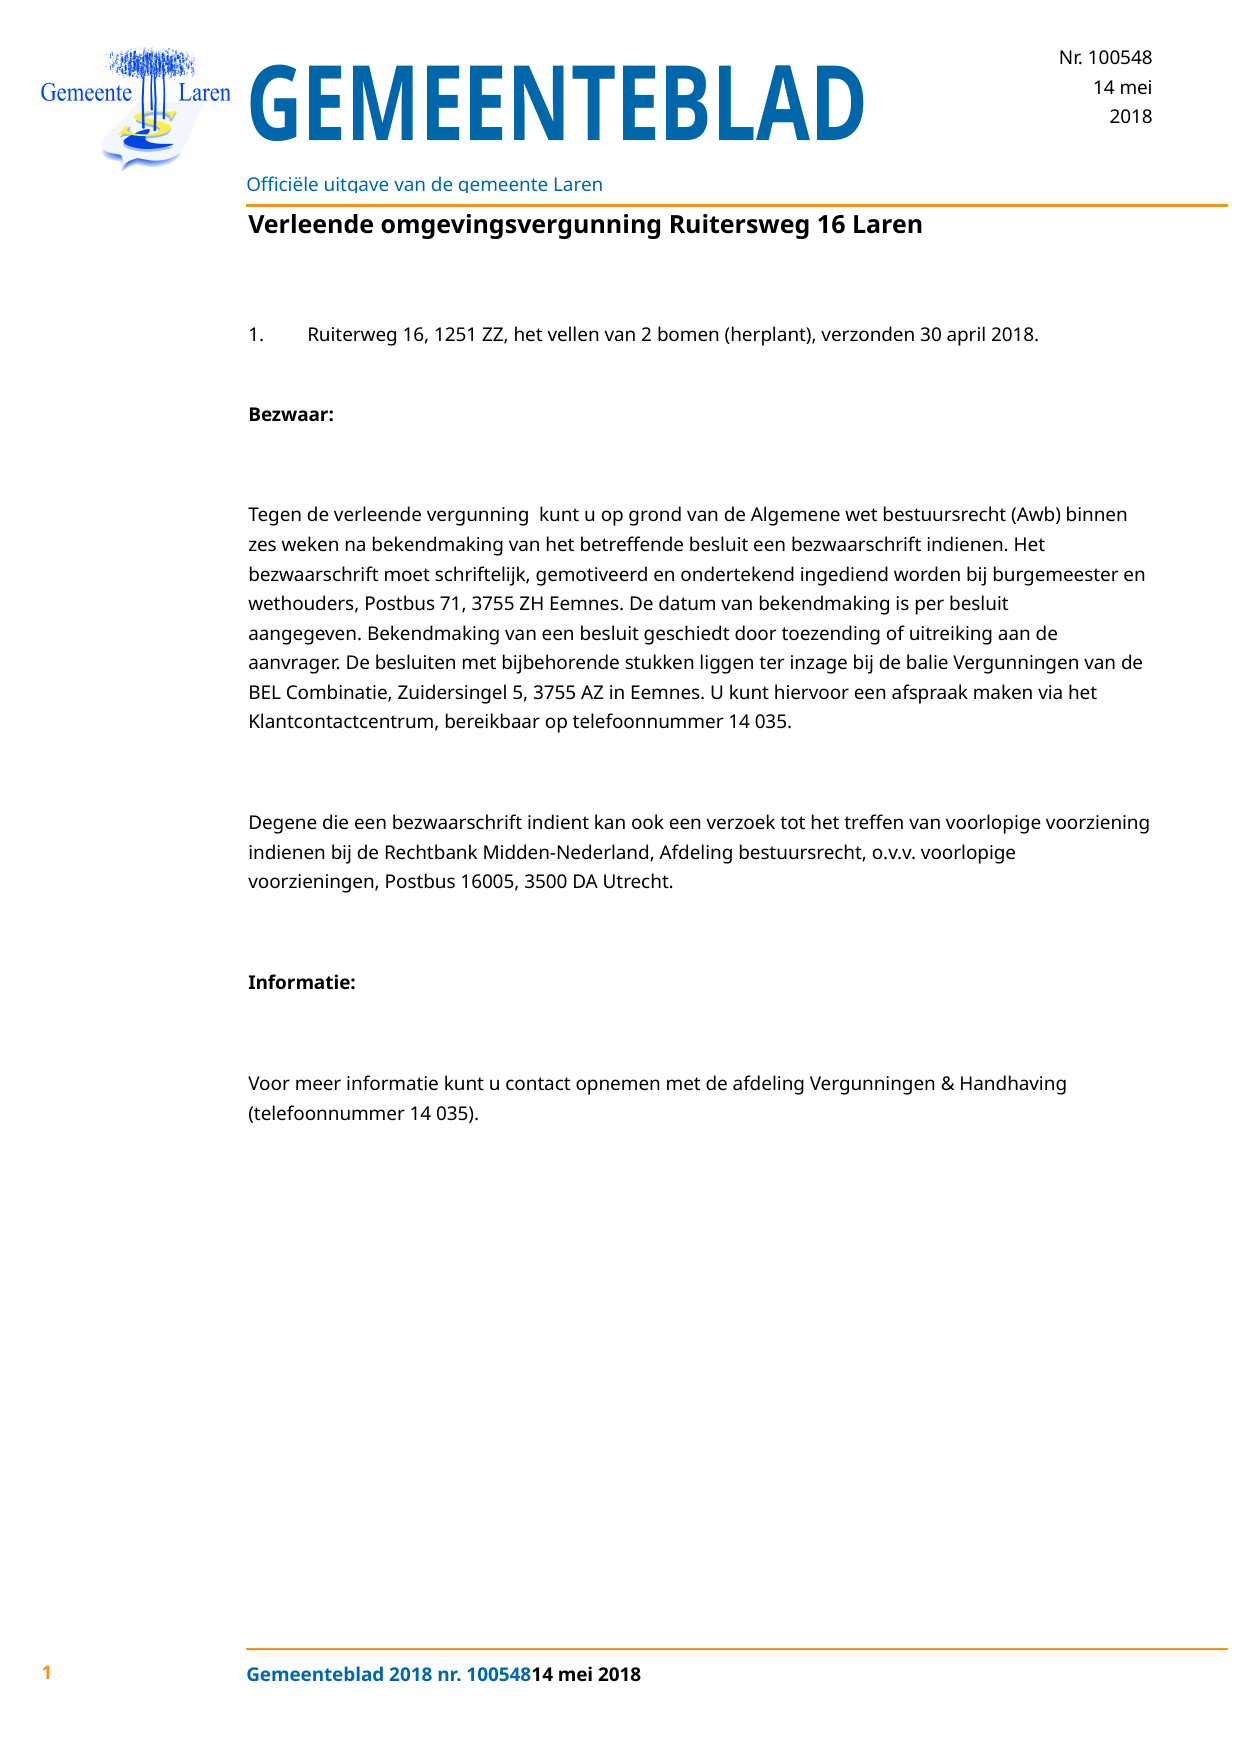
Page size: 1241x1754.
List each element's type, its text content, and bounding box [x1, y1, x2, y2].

text Informatie: [248, 969, 1152, 995]
text Degene die een bezwaarschrift indient kan ook een verzoek tot het treffen van voorlopige voorziening indienen bij de Rechtbank Midden-Nederland, Afdeling bestuursrecht, o.v.v. voorlopige voorzieningen, Postbus 16005, 3500 DA Utrecht. [248, 809, 1152, 894]
text Bezwaar: [248, 401, 1152, 426]
text Tegen de verleende vergunning kunt u op grond van de Algemene wet bestuursrecht (Awb) binnen zes weken na bekendmaking van het betreffende besluit een bezwaarschrift indienen. Het bezwaarschrift moet schriftelijk, gemotiveerd en ondertekend ingediend worden bij burgemeester en wethouders, Postbus 71, 3755 ZH Eemnes. De datum van bekendmaking is per besluit aangegeven. Bekendmaking van een besluit geschiedt door toezending of uitreiking aan de aanvrager. De besluiten met bijbehorende stukken liggen ter inzage bij de balie Vergunningen van de BEL Combinatie, Zuidersingel 5, 3755 AZ in Eemnes. U kunt hiervoor een afspraak maken via het Klantcontactcentrum, bereikbaar op telefoonnummer 14 035. [248, 502, 1152, 734]
picture [41, 47, 231, 172]
text Verleende omgevingsvergunning Ruitersweg 16 Laren [248, 207, 1152, 241]
text Voor meer informatie kunt u contact opnemen met de afdeling Vergunningen & Handhaving (telefoonnummer 14 035). [248, 1070, 1152, 1126]
list Ruiterweg 16, 1251 ZZ, het vellen van 2 bomen (herplant), verzonden 30 april 2018. [248, 321, 1152, 346]
